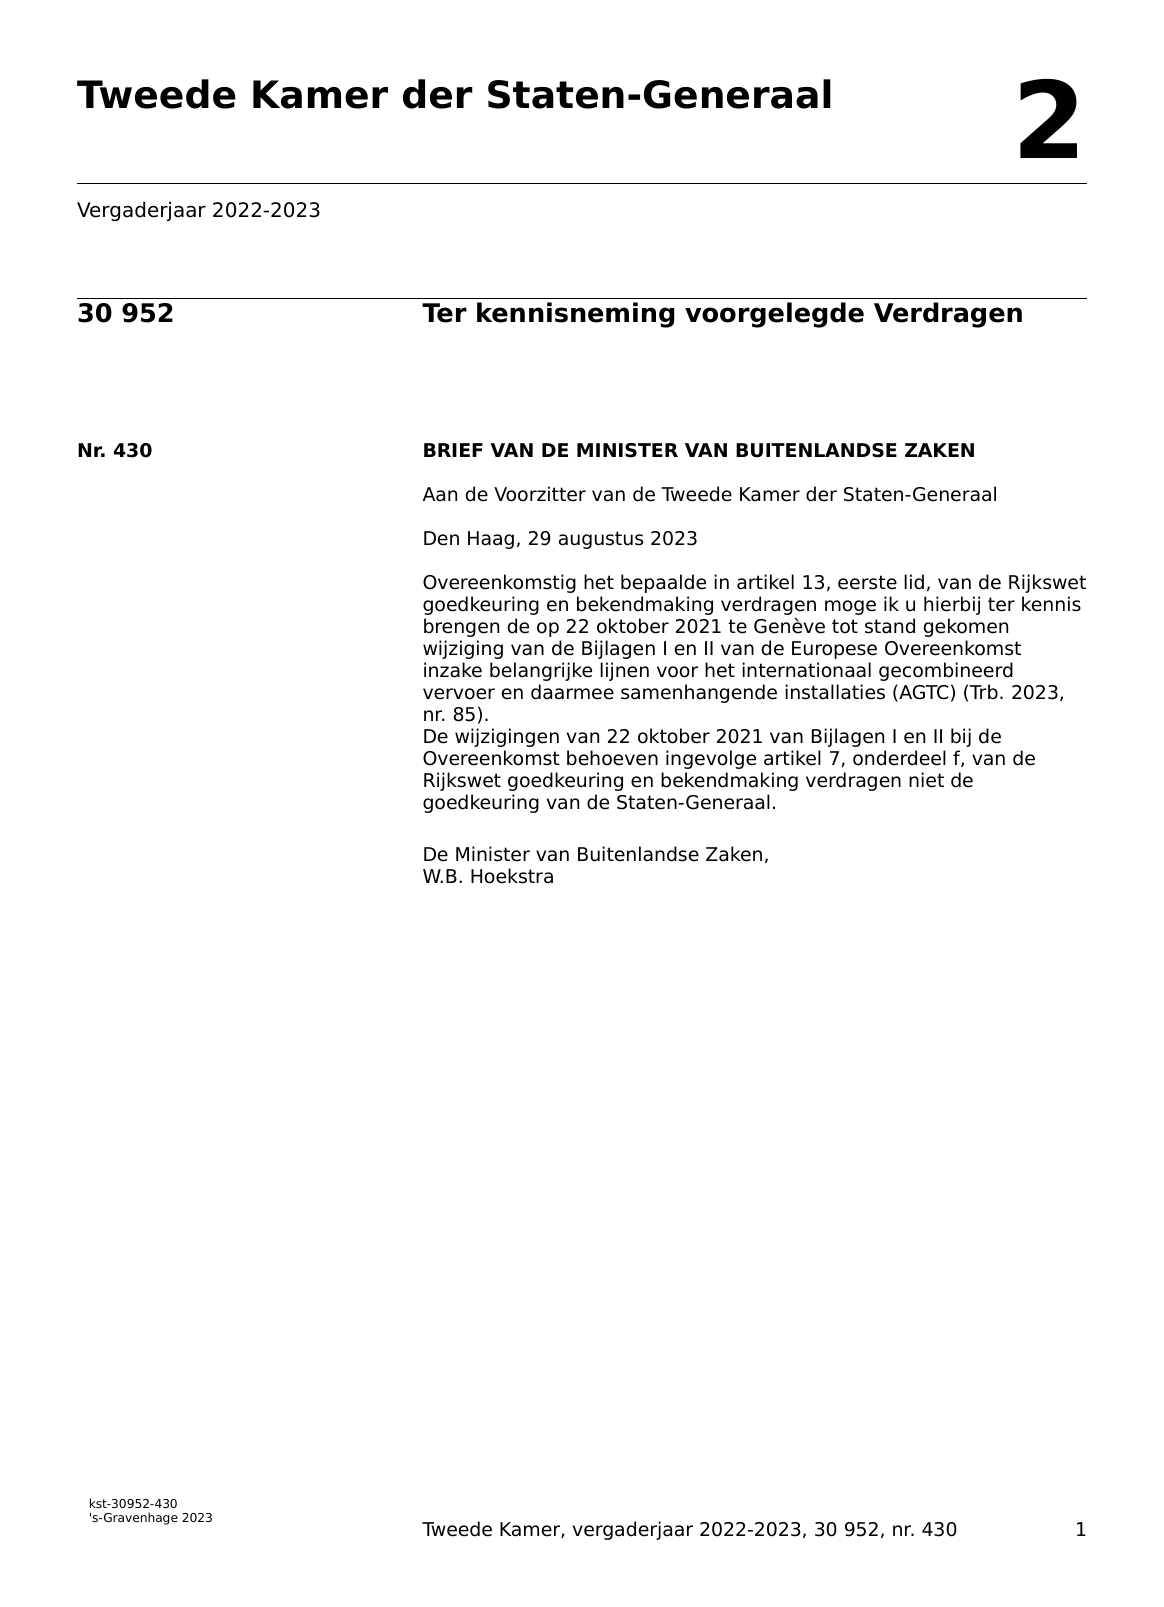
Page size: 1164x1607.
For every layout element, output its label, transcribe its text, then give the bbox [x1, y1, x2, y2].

table_header Tweede Kamer der Staten-Generaal [77, 59, 886, 183]
table_cell Vergaderjaar 2022-2023 [77, 184, 1087, 298]
text Den Haag, 29 augustus 2023 [422, 528, 1087, 550]
subtitle 30 952 Ter kennisneming voorgelegde Verdragen [77, 299, 1087, 329]
table_header 2 [886, 59, 1087, 183]
text Aan de Voorzitter van de Tweede Kamer der Staten-Generaal [422, 484, 1087, 506]
text 's-Gravenhage 2023 [88, 1511, 323, 1525]
text De wijzigingen van 22 oktober 2021 van Bijlagen I en II bij de Overeenkomst behoeven ingevolge artikel 7, onderdeel f, van de Rijkswet goedkeuring en bekendmaking verdragen niet de goedkeuring van de Staten-Generaal. [422, 726, 1087, 814]
subtitle Nr. 430 BRIEF VAN DE MINISTER VAN BUITENLANDSE ZAKEN [77, 440, 1087, 462]
text Overeenkomstig het bepaalde in artikel 13, eerste lid, van de Rijkswet goedkeuring en bekendmaking verdragen moge ik u hierbij ter kennis brengen de op 22 oktober 2021 te Genève tot stand gekomen wijziging van de Bijlagen I en II van de Europese Overeenkomst inzake belangrijke lijnen voor het internationaal gecombineerd vervoer en daarmee samenhangende installaties (AGTC) (Trb. 2023, nr. 85). [422, 572, 1087, 726]
text kst-30952-430 [88, 1497, 323, 1511]
text De Minister van Buitenlandse Zaken, W.B. Hoekstra [422, 844, 1087, 888]
